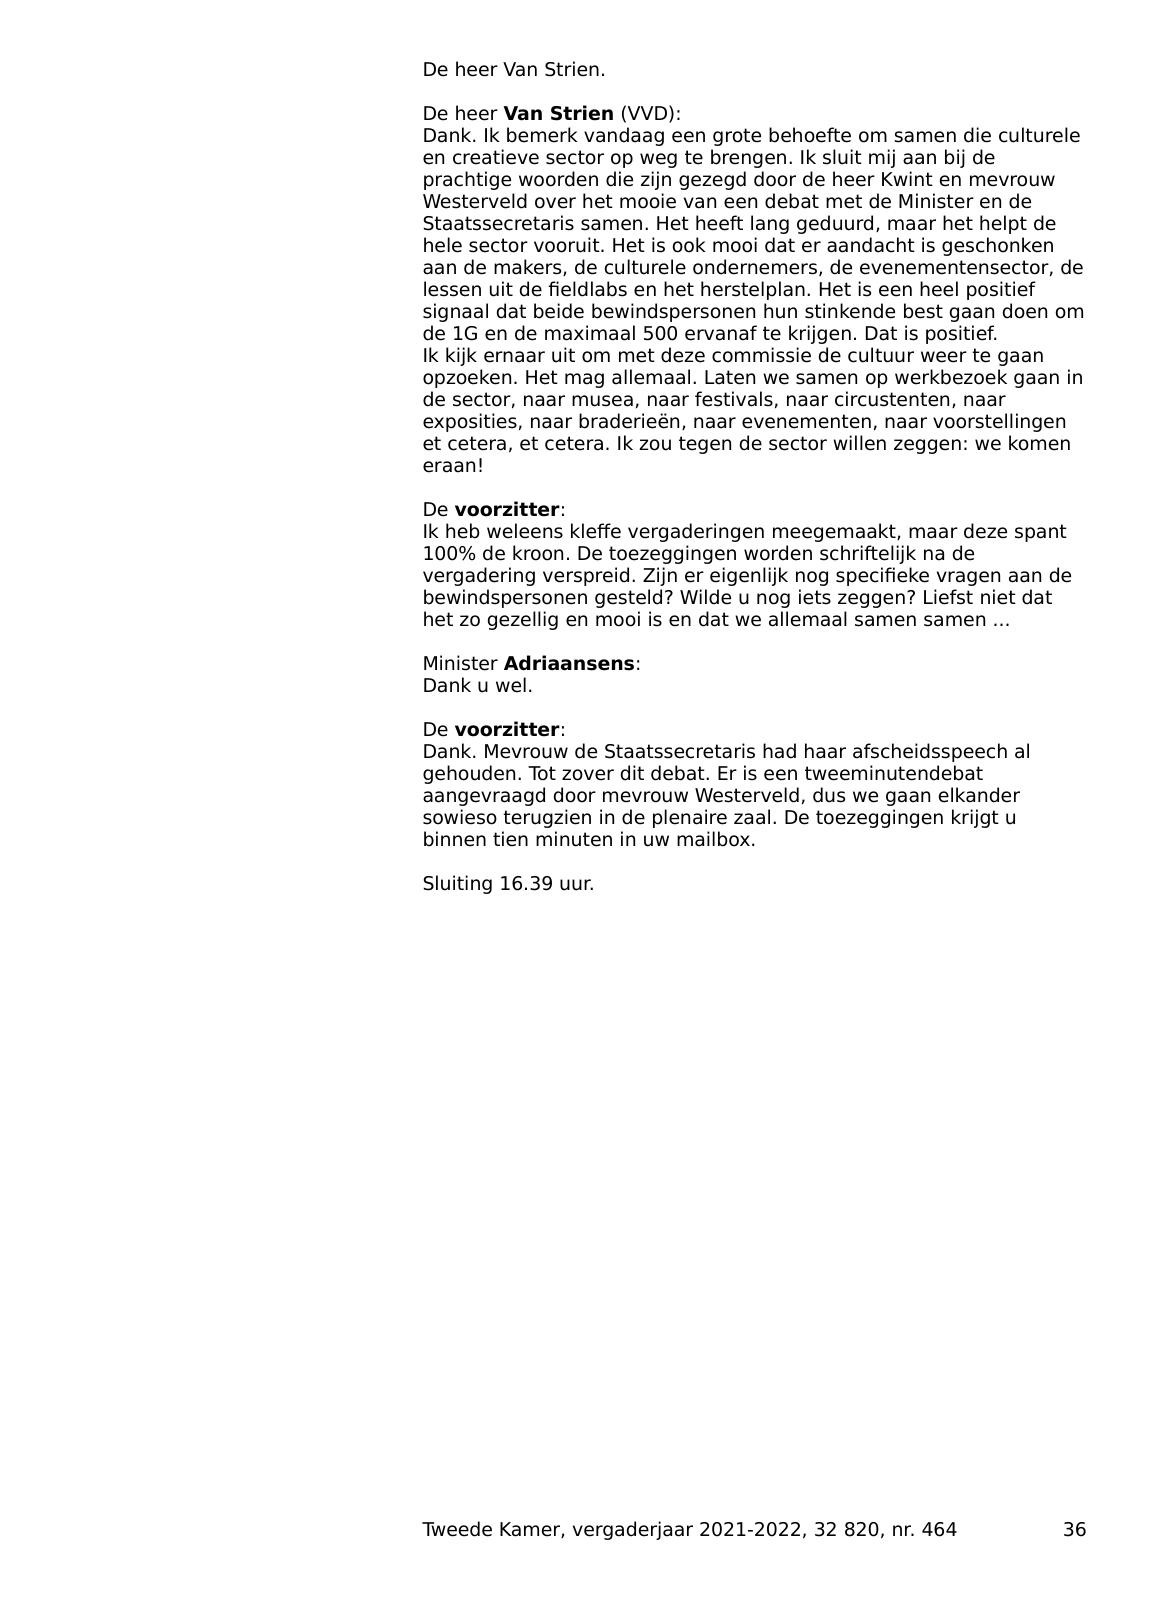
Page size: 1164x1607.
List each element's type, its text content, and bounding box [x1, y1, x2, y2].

text De voorzitter: [422, 499, 1087, 521]
text De heer Van Strien (VVD): [422, 103, 1087, 125]
text Sluiting 16.39 uur. [422, 873, 1087, 895]
text De heer Van Strien. [422, 59, 1087, 81]
text Dank. Ik bemerk vandaag een grote behoefte om samen die culturele en creatieve sector op weg te brengen. Ik sluit mij aan bij de prachtige woorden die zijn gezegd door de heer Kwint en mevrouw Westerveld over het mooie van een debat met de Minister en de Staatssecretaris samen. Het heeft lang geduurd, maar het helpt de hele sector vooruit. Het is ook mooi dat er aandacht is geschonken aan de makers, de culturele ondernemers, de evenementensector, de lessen uit de fieldlabs en het herstelplan. Het is een heel positief signaal dat beide bewindspersonen hun stinkende best gaan doen om de 1G en de maximaal 500 ervanaf te krijgen. Dat is positief. [422, 125, 1087, 345]
text De voorzitter: [422, 719, 1087, 741]
text Minister Adriaansens: [422, 653, 1087, 675]
text Ik heb weleens kleffe vergaderingen meegemaakt, maar deze spant 100% de kroon. De toezeggingen worden schriftelijk na de vergadering verspreid. Zijn er eigenlijk nog specifieke vragen aan de bewindspersonen gesteld? Wilde u nog iets zeggen? Liefst niet dat het zo gezellig en mooi is en dat we allemaal samen samen ... [422, 521, 1087, 631]
text Ik kijk ernaar uit om met deze commissie de cultuur weer te gaan opzoeken. Het mag allemaal. Laten we samen op werkbezoek gaan in de sector, naar musea, naar festivals, naar circustenten, naar exposities, naar braderieën, naar evenementen, naar voorstellingen et cetera, et cetera. Ik zou tegen de sector willen zeggen: we komen eraan! [422, 345, 1087, 477]
text Dank u wel. [422, 675, 1087, 697]
text Dank. Mevrouw de Staatssecretaris had haar afscheidsspeech al gehouden. Tot zover dit debat. Er is een tweeminutendebat aangevraagd door mevrouw Westerveld, dus we gaan elkander sowieso terugzien in de plenaire zaal. De toezeggingen krijgt u binnen tien minuten in uw mailbox. [422, 741, 1087, 851]
